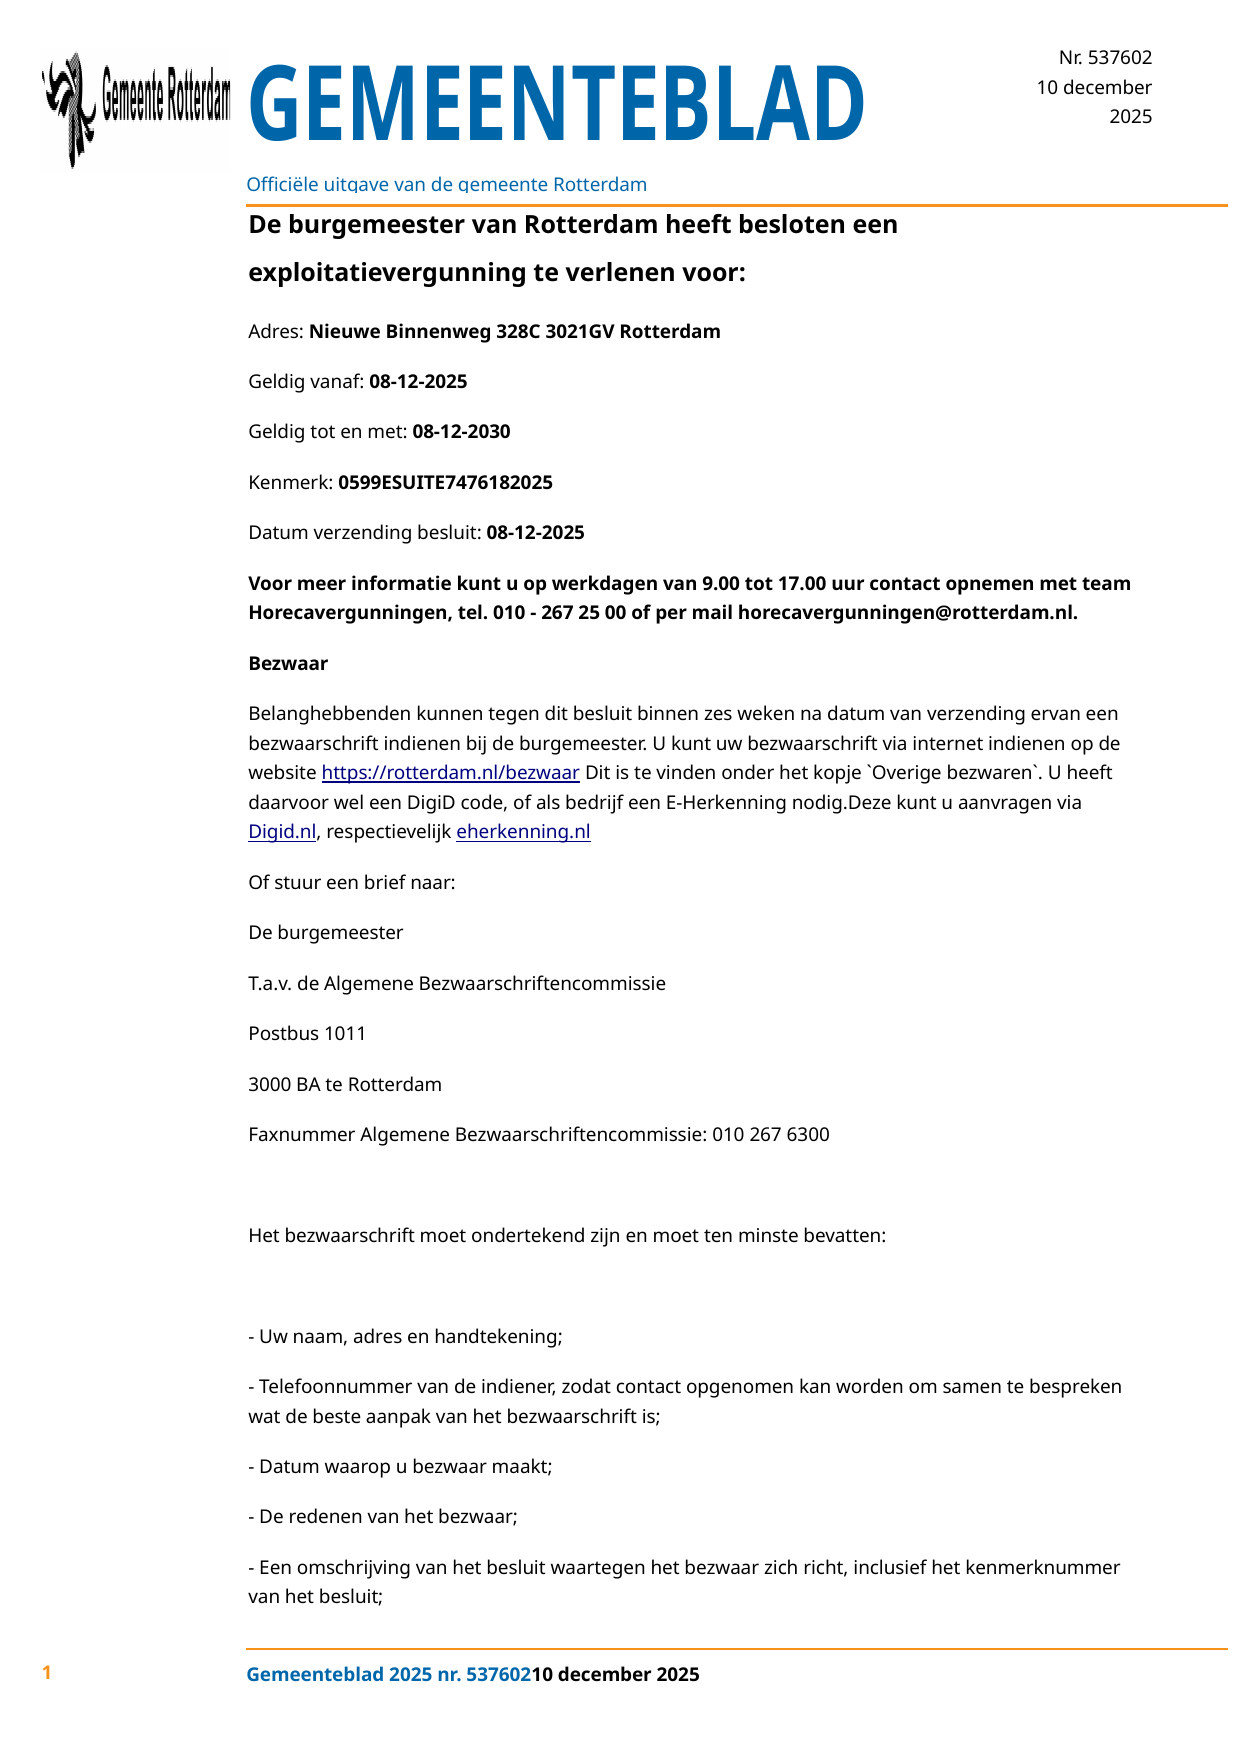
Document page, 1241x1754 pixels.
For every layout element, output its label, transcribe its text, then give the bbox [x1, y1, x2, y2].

text Datum verzending besluit: 08-12-2025 [248, 519, 1152, 545]
text Het bezwaarschrift moet ondertekend zijn en moet ten minste bevatten: [248, 1222, 1152, 1248]
text Postbus 1011 [248, 1020, 1152, 1046]
text - Datum waarop u bezwaar maakt; [248, 1453, 1152, 1479]
text Bezwaar [248, 650, 1152, 676]
text 3000 BA te Rotterdam [248, 1071, 1152, 1097]
text Faxnummer Algemene Bezwaarschriftencommissie: 010 267 6300 [248, 1121, 1152, 1147]
text Belanghebbenden kunnen tegen dit besluit binnen zes weken na datum van verzending ervan een bezwaarschrift indienen bij de burgemeester. U kunt uw bezwaarschrift via internet indienen op de website https://rotterdam.nl/bezwaar Dit is te vinden onder het kopje `Overige bezwaren`. U heeft daarvoor wel een DigiD code, of als bedrijf een E-Herkenning nodig.Deze kunt u aanvragen via Digid.nl, respectievelijk eherkenning.nl [248, 700, 1152, 844]
text De burgemeester [248, 919, 1152, 945]
text Adres: Nieuwe Binnenweg 328C 3021GV Rotterdam [248, 318, 1152, 344]
picture [41, 47, 231, 172]
text De burgemeester van Rotterdam heeft besloten een exploitatievergunning te verlenen voor: [248, 207, 1152, 288]
text Of stuur een brief naar: [248, 869, 1152, 895]
text Voor meer informatie kunt u op werkdagen van 9.00 tot 17.00 uur contact opnemen met team Horecavergunningen, tel. 010 - 267 25 00 of per mail horecavergunningen@rotterdam.nl. [248, 570, 1152, 625]
text - Uw naam, adres en handtekening; [248, 1323, 1152, 1349]
text T.a.v. de Algemene Bezwaarschriftencommissie [248, 970, 1152, 996]
text - Telefoonnummer van de indiener, zodat contact opgenomen kan worden om samen te bespreken wat de beste aanpak van het bezwaarschrift is; [248, 1373, 1152, 1429]
text - Een omschrijving van het besluit waartegen het bezwaar zich richt, inclusief het kenmerknummer van het besluit; [248, 1554, 1152, 1609]
text - De redenen van het bezwaar; [248, 1504, 1152, 1529]
text Geldig tot en met: 08-12-2030 [248, 419, 1152, 444]
text Kenmerk: 0599ESUITE7476182025 [248, 469, 1152, 495]
text Geldig vanaf: 08-12-2025 [248, 368, 1152, 394]
